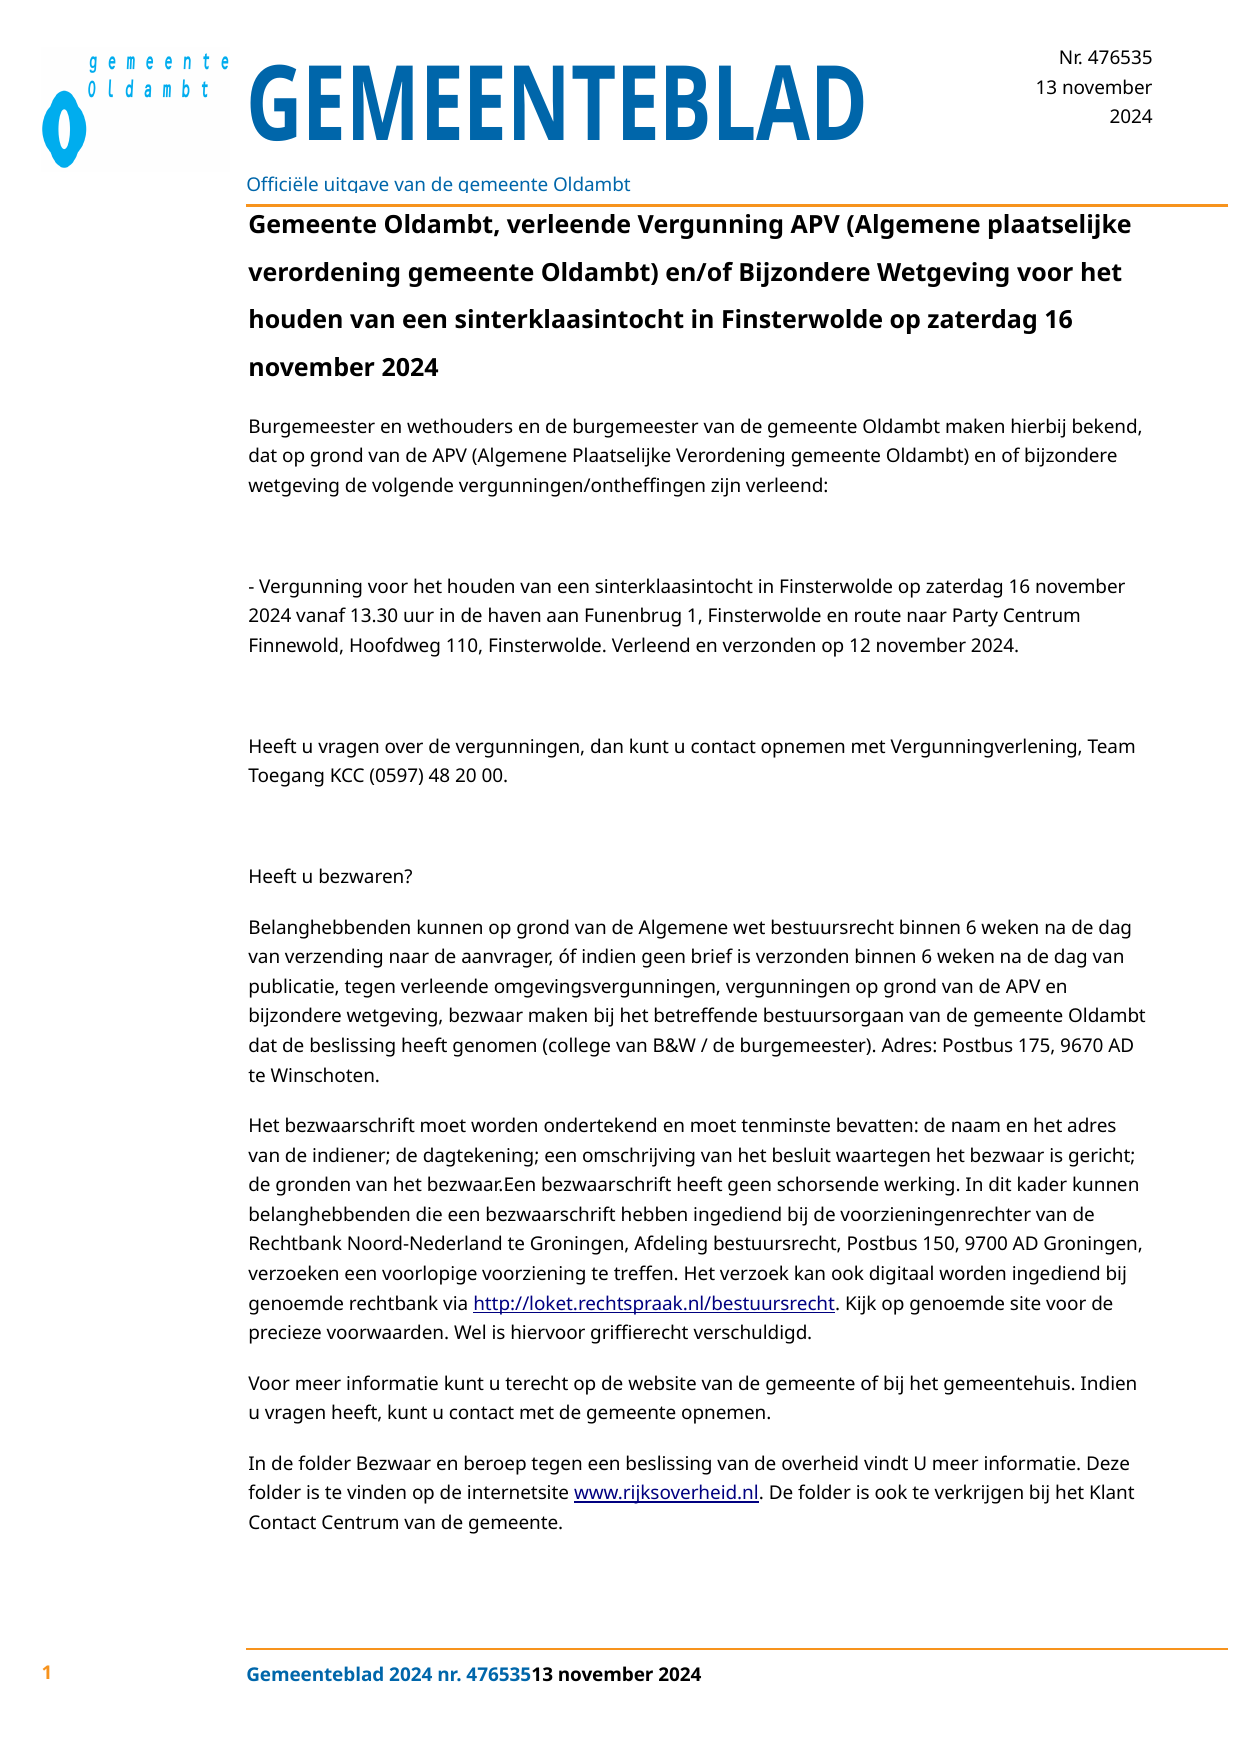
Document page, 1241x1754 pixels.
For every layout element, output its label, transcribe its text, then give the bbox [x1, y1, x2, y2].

text Gemeente Oldambt, verleende Vergunning APV (Algemene plaatselijke verordening gemeente Oldambt) en/of Bijzondere Wetgeving voor het houden van een sinterklaasintocht in Finsterwolde op zaterdag 16 november 2024 [248, 207, 1152, 384]
text Voor meer informatie kunt u terecht op de website van de gemeente of bij het gemeentehuis. Indien u vragen heeft, kunt u contact met de gemeente opnemen. [248, 1370, 1152, 1425]
text In de folder Bezwaar en beroep tegen een beslissing van de overheid vindt U meer informatie. Deze folder is te vinden op de internetsite www.rijksoverheid.nl. De folder is ook te verkrijgen bij het Klant Contact Centrum van de gemeente. [248, 1450, 1152, 1535]
picture [41, 47, 231, 172]
text Heeft u bezwaren? [248, 863, 1152, 889]
text Belanghebbenden kunnen op grond van de Algemene wet bestuursrecht binnen 6 weken na de dag van verzending naar de aanvrager, óf indien geen brief is verzonden binnen 6 weken na de dag van publicatie, tegen verleende omgevingsvergunningen, vergunningen op grond van de APV en bijzondere wetgeving, bezwaar maken bij het betreffende bestuursorgaan van de gemeente Oldambt dat de beslissing heeft genomen (college van B&W / de burgemeester). Adres: Postbus 175, 9670 AD te Winschoten. [248, 914, 1152, 1088]
text Het bezwaarschrift moet worden ondertekend en moet tenminste bevatten: de naam en het adres van de indiener; de dagtekening; een omschrijving van het besluit waartegen het bezwaar is gericht; de gronden van het bezwaar.Een bezwaarschrift heeft geen schorsende werking. In dit kader kunnen belanghebbenden die een bezwaarschrift hebben ingediend bij de voorzieningenrechter van de Rechtbank Noord-Nederland te Groningen, Afdeling bestuursrecht, Postbus 150, 9700 AD Groningen, verzoeken een voorlopige voorziening te treffen. Het verzoek kan ook digitaal worden ingediend bij genoemde rechtbank via http://loket.rechtspraak.nl/bestuursrecht. Kijk op genoemde site voor de precieze voorwaarden. Wel is hiervoor griffierecht verschuldigd. [248, 1112, 1152, 1345]
text - Vergunning voor het houden van een sinterklaasintocht in Finsterwolde op zaterdag 16 november 2024 vanaf 13.30 uur in de haven aan Funenbrug 1, Finsterwolde en route naar Party Centrum Finnewold, Hoofdweg 110, Finsterwolde. Verleend en verzonden op 12 november 2024. [248, 573, 1152, 658]
text Burgemeester en wethouders en de burgemeester van de gemeente Oldambt maken hierbij bekend, dat op grond van de APV (Algemene Plaatselijke Verordening gemeente Oldambt) en of bijzondere wetgeving de volgende vergunningen/ontheffingen zijn verleend: [248, 413, 1152, 498]
text Heeft u vragen over de vergunningen, dan kunt u contact opnemen met Vergunningverlening, Team Toegang KCC (0597) 48 20 00. [248, 733, 1152, 788]
